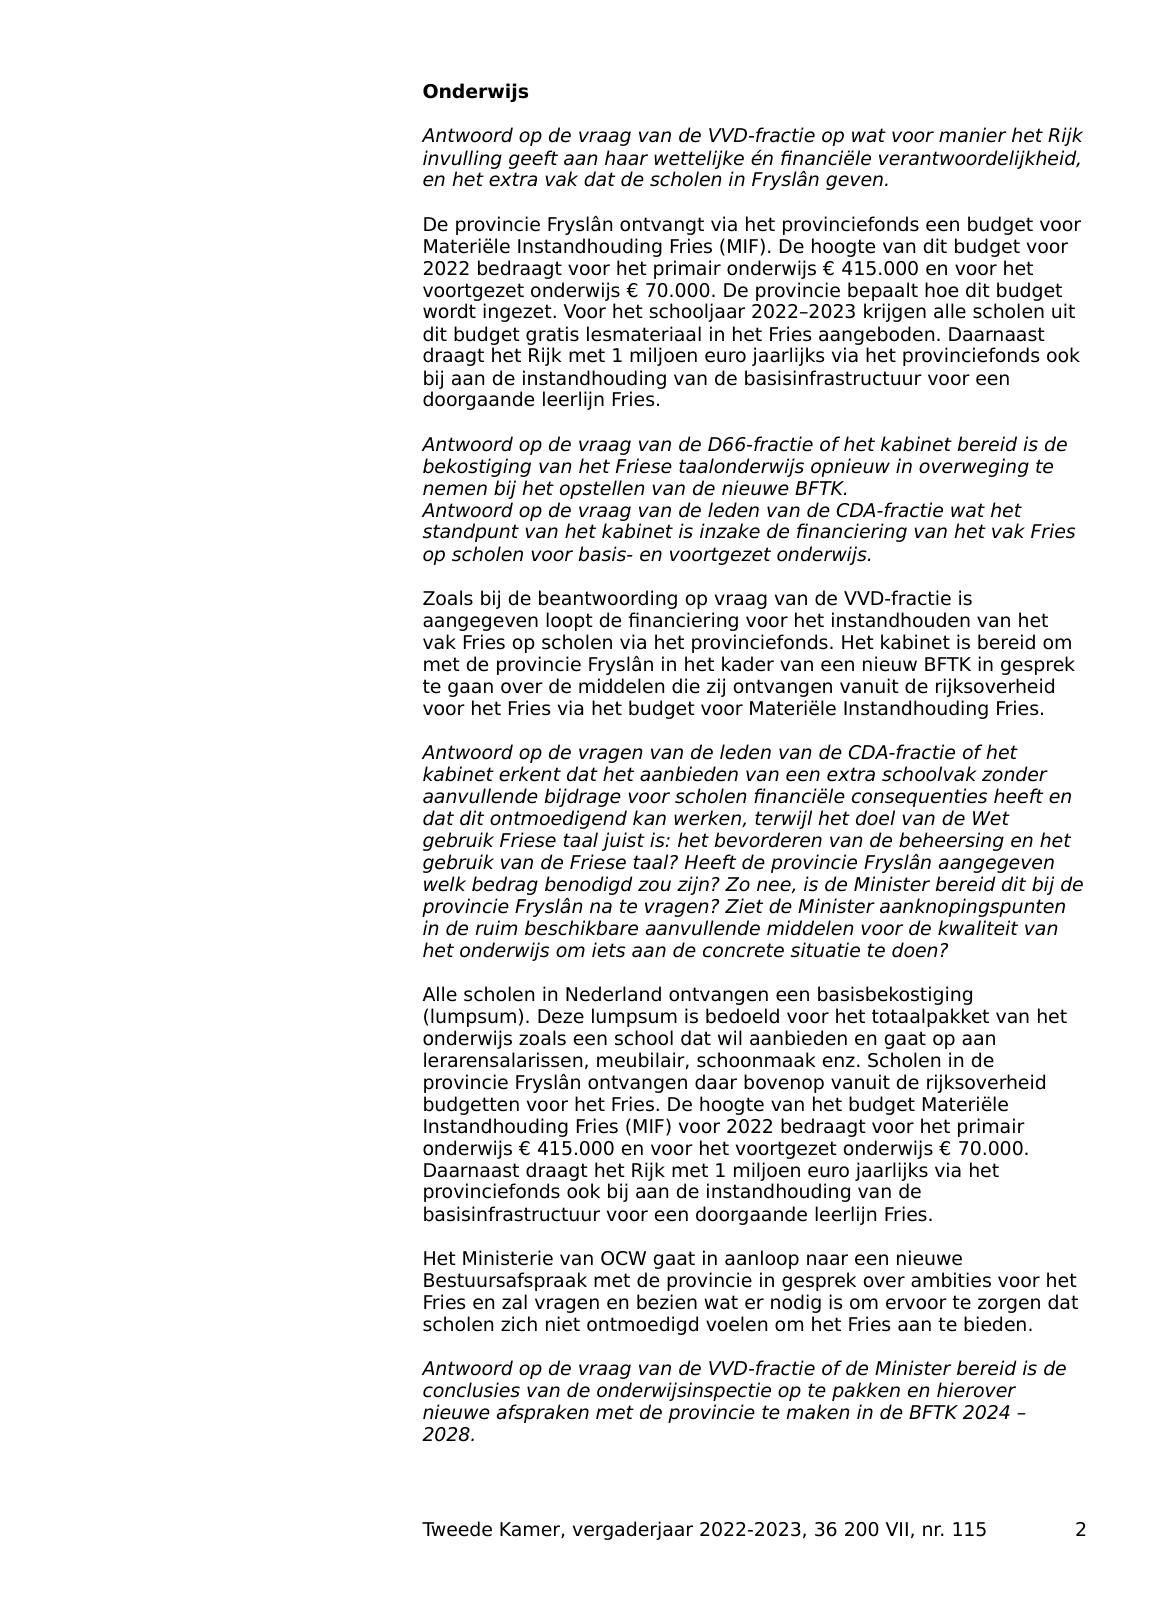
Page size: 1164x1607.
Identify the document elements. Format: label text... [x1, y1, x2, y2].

text De provincie Fryslân ontvangt via het provinciefonds een budget voor Materiële Instandhouding Fries (MIF). De hoogte van dit budget voor 2022 bedraagt voor het primair onderwijs € 415.000 en voor het voortgezet onderwijs € 70.000. De provincie bepaalt hoe dit budget wordt ingezet. Voor het schooljaar 2022–2023 krijgen alle scholen uit dit budget gratis lesmateriaal in het Fries aangeboden. Daarnaast draagt het Rijk met 1 miljoen euro jaarlijks via het provinciefonds ook bij aan de instandhouding van de basisinfrastructuur voor een doorgaande leerlijn Fries. [422, 213, 1087, 411]
text Antwoord op de vraag van de VVD-fractie op wat voor manier het Rijk invulling geeft aan haar wettelijke én financiële verantwoordelijkheid, en het extra vak dat de scholen in Fryslân geven. [422, 125, 1087, 191]
text Zoals bij de beantwoording op vraag van de VVD-fractie is aangegeven loopt de financiering voor het instandhouden van het vak Fries op scholen via het provinciefonds. Het kabinet is bereid om met de provincie Fryslân in het kader van een nieuw BFTK in gesprek te gaan over de middelen die zij ontvangen vanuit de rijksoverheid voor het Fries via het budget voor Materiële Instandhouding Fries. [422, 588, 1087, 719]
text Antwoord op de vraag van de VVD-fractie of de Minister bereid is de conclusies van de onderwijsinspectie op te pakken en hierover nieuwe afspraken met de provincie te maken in de BFTK 2024 – 2028. [422, 1358, 1087, 1446]
text Antwoord op de vraag van de leden van de CDA-fractie wat het standpunt van het kabinet is inzake de financiering van het vak Fries op scholen voor basis- en voortgezet onderwijs. [422, 499, 1087, 565]
subtitle Onderwijs [422, 81, 1087, 103]
text Het Ministerie van OCW gaat in aanloop naar een nieuwe Bestuursafspraak met de provincie in gesprek over ambities voor het Fries en zal vragen en bezien wat er nodig is om ervoor te zorgen dat scholen zich niet ontmoedigd voelen om het Fries aan te bieden. [422, 1248, 1087, 1336]
text Alle scholen in Nederland ontvangen een basisbekostiging (lumpsum). Deze lumpsum is bedoeld voor het totaalpakket van het onderwijs zoals een school dat wil aanbieden en gaat op aan lerarensalarissen, meubilair, schoonmaak enz. Scholen in de provincie Fryslân ontvangen daar bovenop vanuit de rijksoverheid budgetten voor het Fries. De hoogte van het budget Materiële Instandhouding Fries (MIF) voor 2022 bedraagt voor het primair onderwijs € 415.000 en voor het voortgezet onderwijs € 70.000. Daarnaast draagt het Rijk met 1 miljoen euro jaarlijks via het provinciefonds ook bij aan de instandhouding van de basisinfrastructuur voor een doorgaande leerlijn Fries. [422, 984, 1087, 1225]
text Antwoord op de vraag van de D66-fractie of het kabinet bereid is de bekostiging van het Friese taalonderwijs opnieuw in overweging te nemen bij het opstellen van de nieuwe BFTK. [422, 433, 1087, 499]
text Antwoord op de vragen van de leden van de CDA-fractie of het kabinet erkent dat het aanbieden van een extra schoolvak zonder aanvullende bijdrage voor scholen financiële consequenties heeft en dat dit ontmoedigend kan werken, terwijl het doel van de Wet gebruik Friese taal juist is: het bevorderen van de beheersing en het gebruik van de Friese taal? Heeft de provincie Fryslân aangegeven welk bedrag benodigd zou zijn? Zo nee, is de Minister bereid dit bij de provincie Fryslân na te vragen? Ziet de Minister aanknopingspunten in de ruim beschikbare aanvullende middelen voor de kwaliteit van het onderwijs om iets aan de concrete situatie te doen? [422, 742, 1087, 961]
